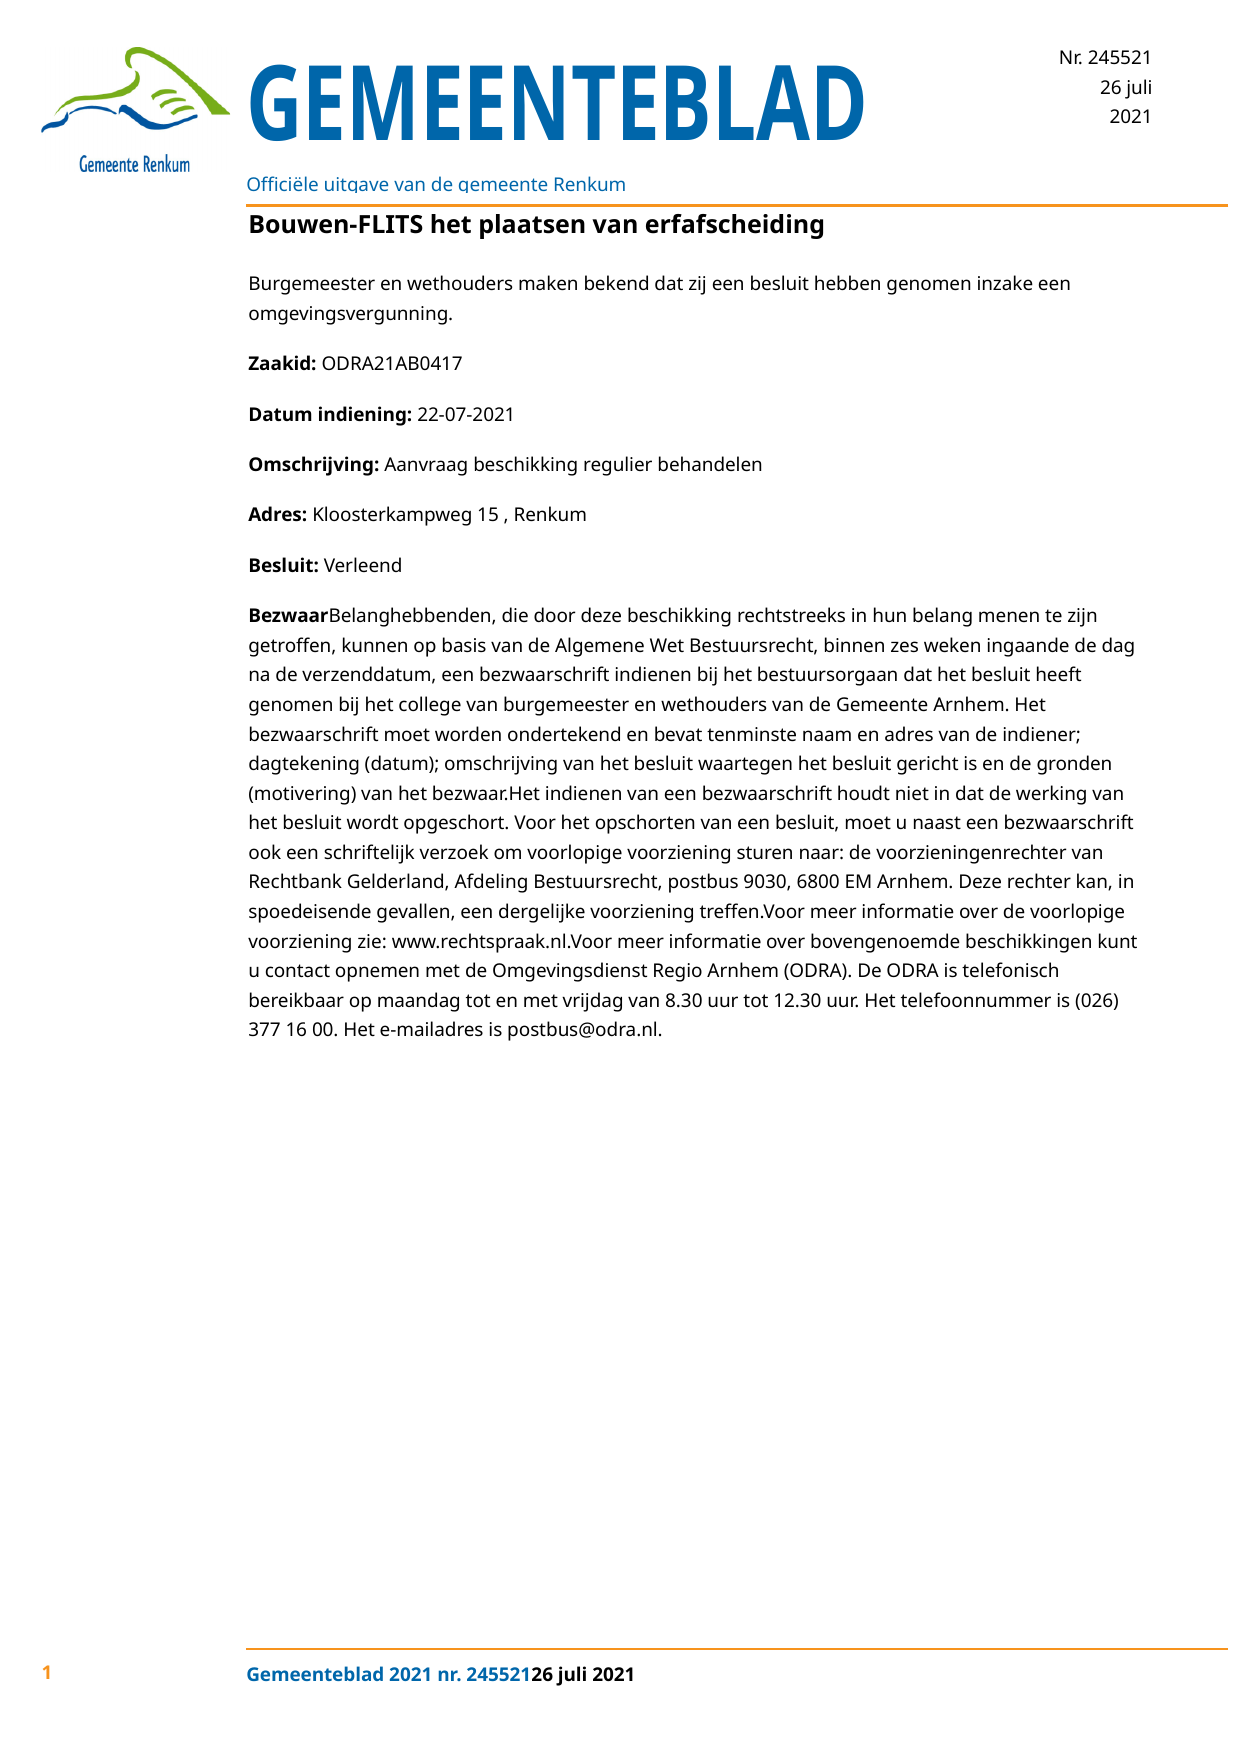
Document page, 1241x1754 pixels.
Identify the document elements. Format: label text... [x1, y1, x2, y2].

text BezwaarBelanghebbenden, die door deze beschikking rechtstreeks in hun belang menen te zijn getroffen, kunnen op basis van de Algemene Wet Bestuursrecht, binnen zes weken ingaande de dag na de verzenddatum, een bezwaarschrift indienen bij het bestuursorgaan dat het besluit heeft genomen bij het college van burgemeester en wethouders van de Gemeente Arnhem. Het bezwaarschrift moet worden ondertekend en bevat tenminste naam en adres van de indiener; dagtekening (datum); omschrijving van het besluit waartegen het besluit gericht is en de gronden (motivering) van het bezwaar.Het indienen van een bezwaarschrift houdt niet in dat de werking van het besluit wordt opgeschort. Voor het opschorten van een besluit, moet u naast een bezwaarschrift ook een schriftelijk verzoek om voorlopige voorziening sturen naar: de voorzieningenrechter van Rechtbank Gelderland, Afdeling Bestuursrecht, postbus 9030, 6800 EM Arnhem. Deze rechter kan, in spoedeisende gevallen, een dergelijke voorziening treffen.Voor meer informatie over de voorlopige voorziening zie: www.rechtspraak.nl.Voor meer informatie over bovengenoemde beschikkingen kunt u contact opnemen met de Omgevingsdienst Regio Arnhem (ODRA). De ODRA is telefonisch bereikbaar op maandag tot en met vrijdag van 8.30 uur tot 12.30 uur. Het telefoonnummer is (026) 377 16 00. Het e-mailadres is postbus@odra.nl. [248, 602, 1152, 1042]
text Zaakid: ODRA21AB0417 [248, 350, 1152, 376]
text Datum indiening: 22-07-2021 [248, 401, 1152, 426]
text Burgemeester en wethouders maken bekend dat zij een besluit hebben genomen inzake een omgevingsvergunning. [248, 270, 1152, 326]
text Bouwen-FLITS het plaatsen van erfafscheiding [248, 207, 1152, 241]
text Besluit: Verleend [248, 552, 1152, 578]
text Adres: Kloosterkampweg 15 , Renkum [248, 502, 1152, 527]
picture [41, 47, 231, 172]
text Omschrijving: Aanvraag beschikking regulier behandelen [248, 451, 1152, 477]
